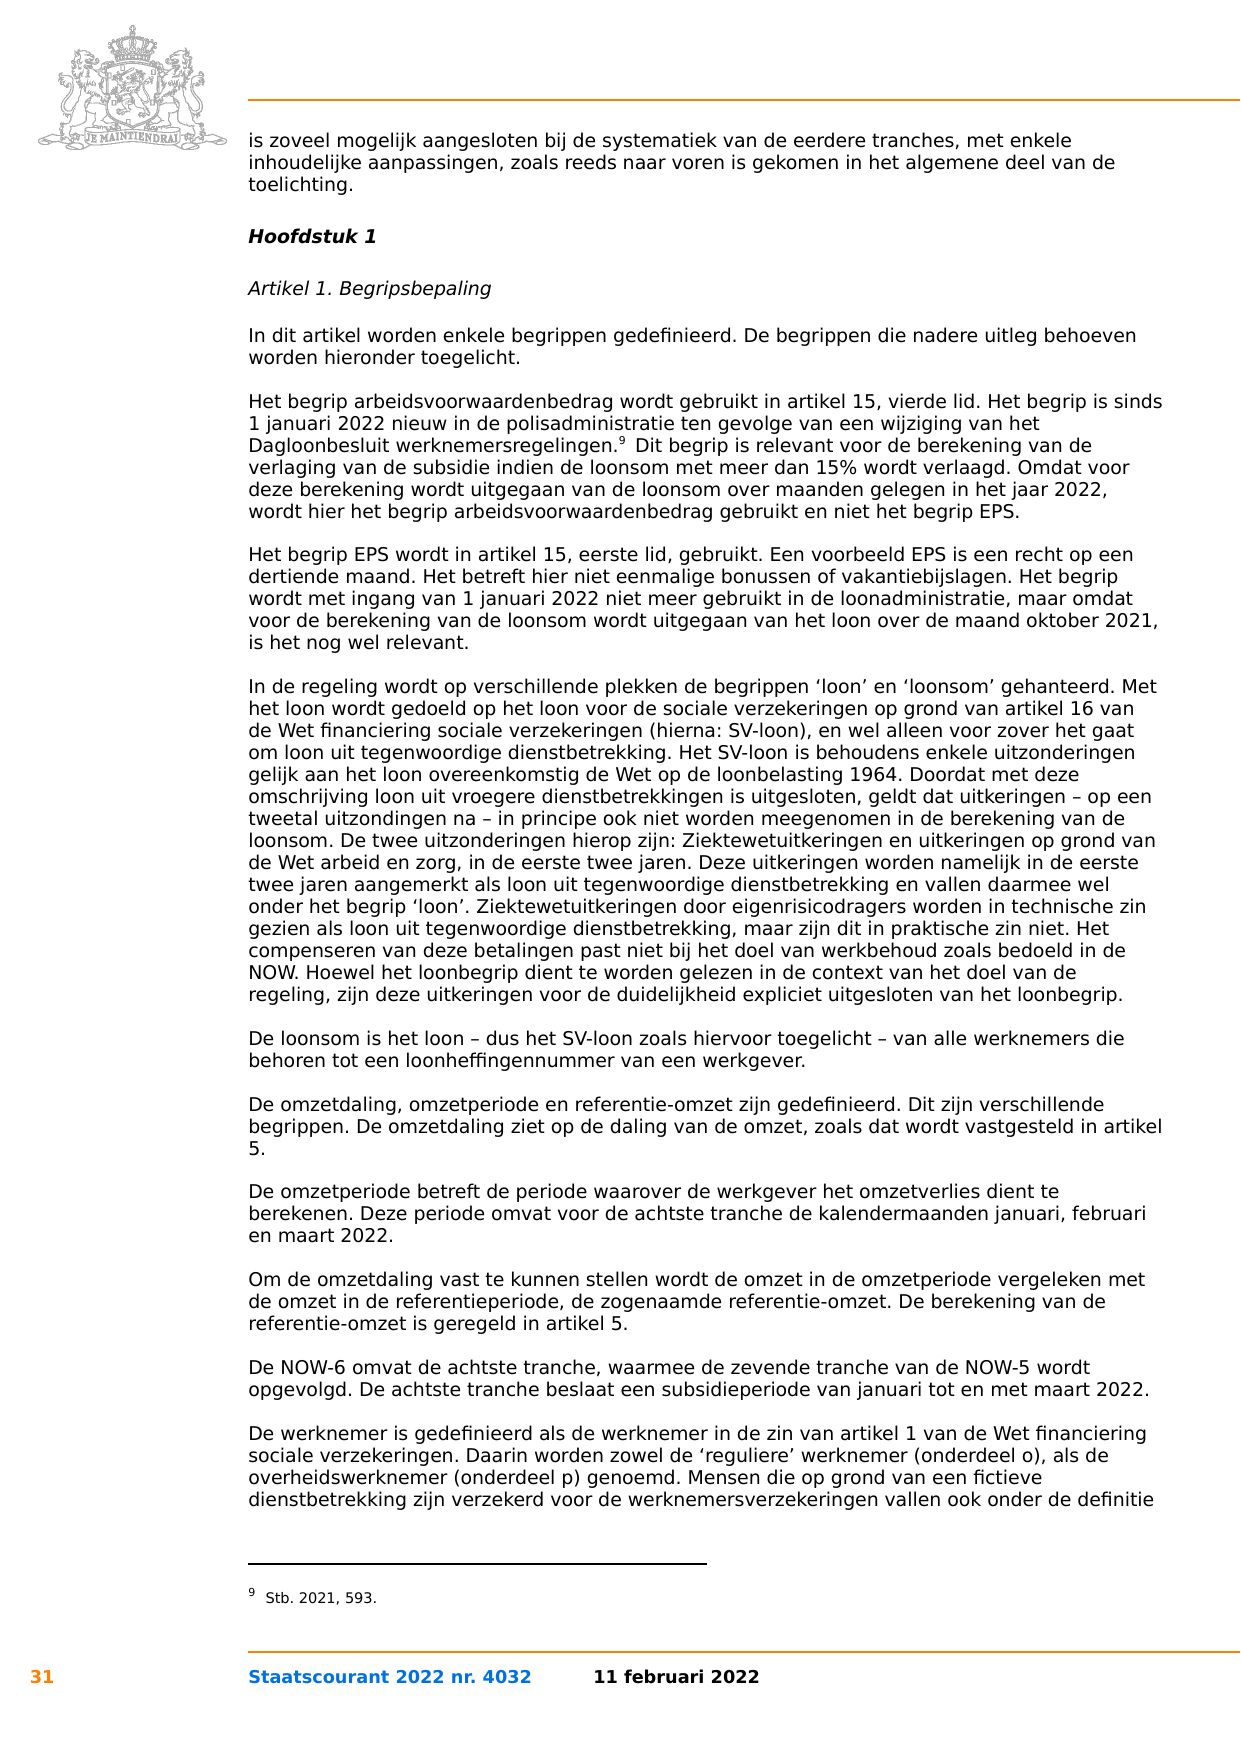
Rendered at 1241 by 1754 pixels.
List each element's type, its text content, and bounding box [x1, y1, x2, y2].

text De omzetdaling, omzetperiode en referentie-omzet zijn gedefinieerd. Dit zijn verschillende begrippen. De omzetdaling ziet op de daling van de omzet, zoals dat wordt vastgesteld in artikel 5. [248, 1093, 1163, 1159]
text Het begrip EPS wordt in artikel 15, eerste lid, gebruikt. Een voorbeeld EPS is een recht op een dertiende maand. Het betreft hier niet eenmalige bonussen of vakantiebijslagen. Het begrip wordt met ingang van 1 januari 2022 niet meer gebruikt in de loonadministratie, maar omdat voor de berekening van de loonsom wordt uitgegaan van het loon over de maand oktober 2021, is het nog wel relevant. [248, 544, 1163, 654]
text De NOW-6 omvat de achtste tranche, waarmee de zevende tranche van de NOW-5 wordt opgevolgd. De achtste tranche beslaat een subsidieperiode van januari tot en met maart 2022. [248, 1357, 1163, 1401]
text Het begrip arbeidsvoorwaardenbedrag wordt gebruikt in artikel 15, vierde lid. Het begrip is sinds 1 januari 2022 nieuw in de polisadministratie ten gevolge van een wijziging van het Dagloonbesluit werknemersregelingen. Dit begrip is relevant voor de berekening van de verlaging van de subsidie indien de loonsom met meer dan 15% wordt verlaagd. Omdat voor deze berekening wordt uitgegaan van de loonsom over maanden gelegen in het jaar 2022, wordt hier het begrip arbeidsvoorwaardenbedrag gebruikt en niet het begrip EPS. [248, 391, 1163, 522]
text De loonsom is het loon – dus het SV-loon zoals hiervoor toegelicht – van alle werknemers die behoren tot een loonheffingennummer van een werkgever. [248, 1028, 1163, 1072]
text De omzetperiode betreft de periode waarover de werkgever het omzetverlies dient te berekenen. Deze periode omvat voor de achtste tranche de kalendermaanden januari, februari en maart 2022. [248, 1181, 1163, 1247]
text In de regeling wordt op verschillende plekken de begrippen ‘loon’ en ‘loonsom’ gehanteerd. Met het loon wordt gedoeld op het loon voor de sociale verzekeringen op grond van artikel 16 van de Wet financiering sociale verzekeringen (hierna: SV-loon), en wel alleen voor zover het gaat om loon uit tegenwoordige dienstbetrekking. Het SV-loon is behoudens enkele uitzonderingen gelijk aan het loon overeenkomstig de Wet op de loonbelasting 1964. Doordat met deze omschrijving loon uit vroegere dienstbetrekkingen is uitgesloten, geldt dat uitkeringen – op een tweetal uitzondingen na – in principe ook niet worden meegenomen in de berekening van de loonsom. De twee uitzonderingen hierop zijn: Ziektewetuitkeringen en uitkeringen op grond van de Wet arbeid en zorg, in de eerste twee jaren. Deze uitkeringen worden namelijk in de eerste twee jaren aangemerkt als loon uit tegenwoordige dienstbetrekking en vallen daarmee wel onder het begrip ‘loon’. Ziektewetuitkeringen door eigenrisicodragers worden in technische zin gezien als loon uit tegenwoordige dienstbetrekking, maar zijn dit in praktische zin niet. Het compenseren van deze betalingen past niet bij het doel van werkbehoud zoals bedoeld in de NOW. Hoewel het loonbegrip dient te worden gelezen in de context van het doel van de regeling, zijn deze uitkeringen voor de duidelijkheid expliciet uitgesloten van het loonbegrip. [248, 676, 1163, 1006]
text is zoveel mogelijk aangesloten bij de systematiek van de eerdere tranches, met enkele inhoudelijke aanpassingen, zoals reeds naar voren is gekomen in het algemene deel van de toelichting. [248, 130, 1163, 196]
text Om de omzetdaling vast te kunnen stellen wordt de omzet in de omzetperiode vergeleken met de omzet in de referentieperiode, de zogenaamde referentie-omzet. De berekening van de referentie-omzet is geregeld in artikel 5. [248, 1269, 1163, 1335]
text Stb. 2021, 593. [248, 1586, 1163, 1608]
subtitle Hoofdstuk 1 [248, 226, 1163, 248]
text In dit artikel worden enkele begrippen gedefinieerd. De begrippen die nadere uitleg behoeven worden hieronder toegelicht. [248, 325, 1163, 369]
subtitle Artikel 1. Begripsbepaling [248, 278, 1163, 300]
text De werknemer is gedefinieerd als de werknemer in de zin van artikel 1 van de Wet financiering sociale verzekeringen. Daarin worden zowel de ‘reguliere’ werknemer (onderdeel o), als de overheidswerknemer (onderdeel p) genoemd. Mensen die op grond van een fictieve dienstbetrekking zijn verzekerd voor de werknemersverzekeringen vallen ook onder de definitie [248, 1423, 1163, 1511]
picture [38, 25, 227, 150]
